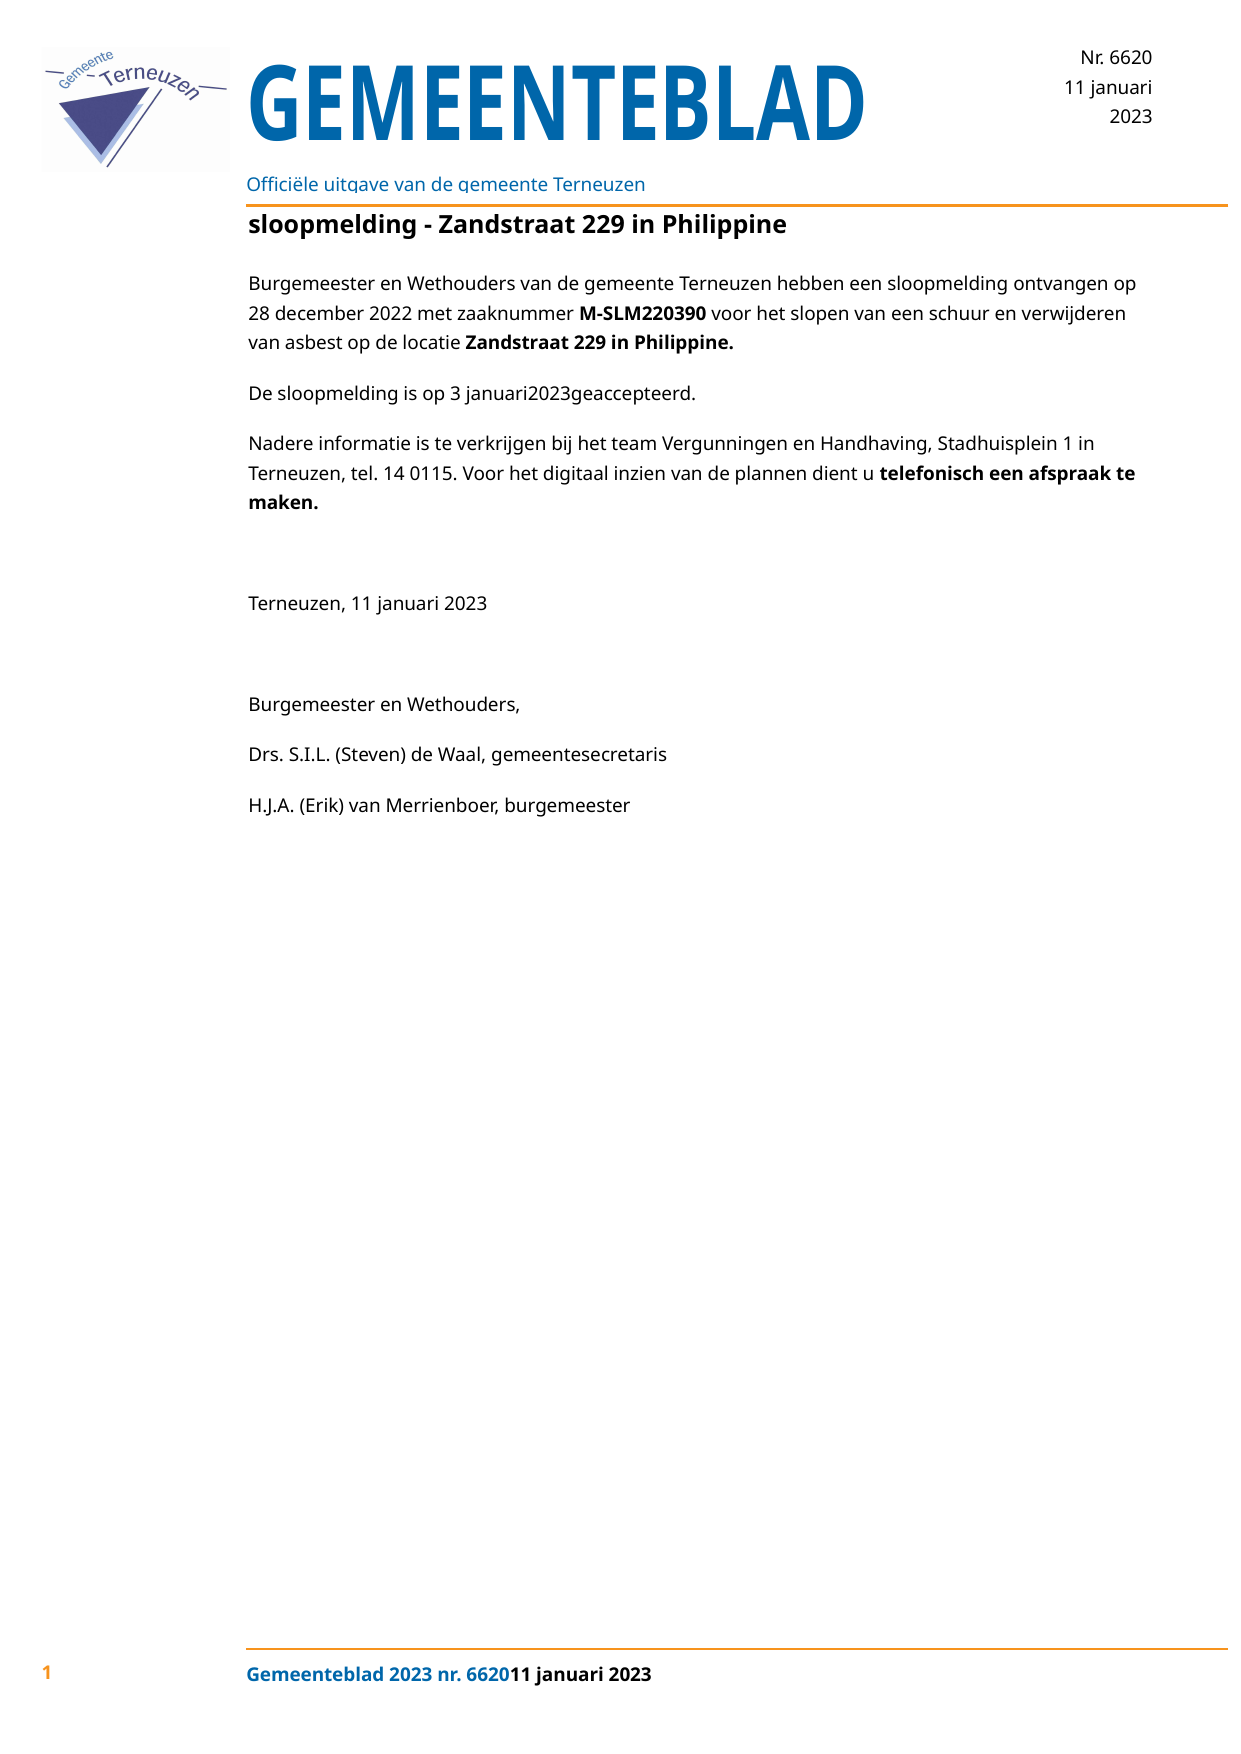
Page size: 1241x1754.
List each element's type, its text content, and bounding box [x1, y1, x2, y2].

text De sloopmelding is op 3 januari2023geaccepteerd. [248, 380, 1152, 406]
text H.J.A. (Erik) van Merrienboer, burgemeester [248, 792, 1152, 818]
text Nadere informatie is te verkrijgen bij het team Vergunningen en Handhaving, Stadhuisplein 1 in Terneuzen, tel. 14 0115. Voor het digitaal inzien van de plannen dient u telefonisch een afspraak te maken. [248, 430, 1152, 515]
text sloopmelding - Zandstraat 229 in Philippine [248, 207, 1152, 241]
text Drs. S.I.L. (Steven) de Waal, gemeentesecretaris [248, 742, 1152, 767]
text Terneuzen, 11 januari 2023 [248, 590, 1152, 616]
picture [41, 47, 231, 172]
text Burgemeester en Wethouders van de gemeente Terneuzen hebben een sloopmelding ontvangen op 28 december 2022 met zaaknummer M-SLM220390 voor het slopen van een schuur en verwijderen van asbest op de locatie Zandstraat 229 in Philippine. [248, 270, 1152, 355]
text Burgemeester en Wethouders, [248, 691, 1152, 717]
